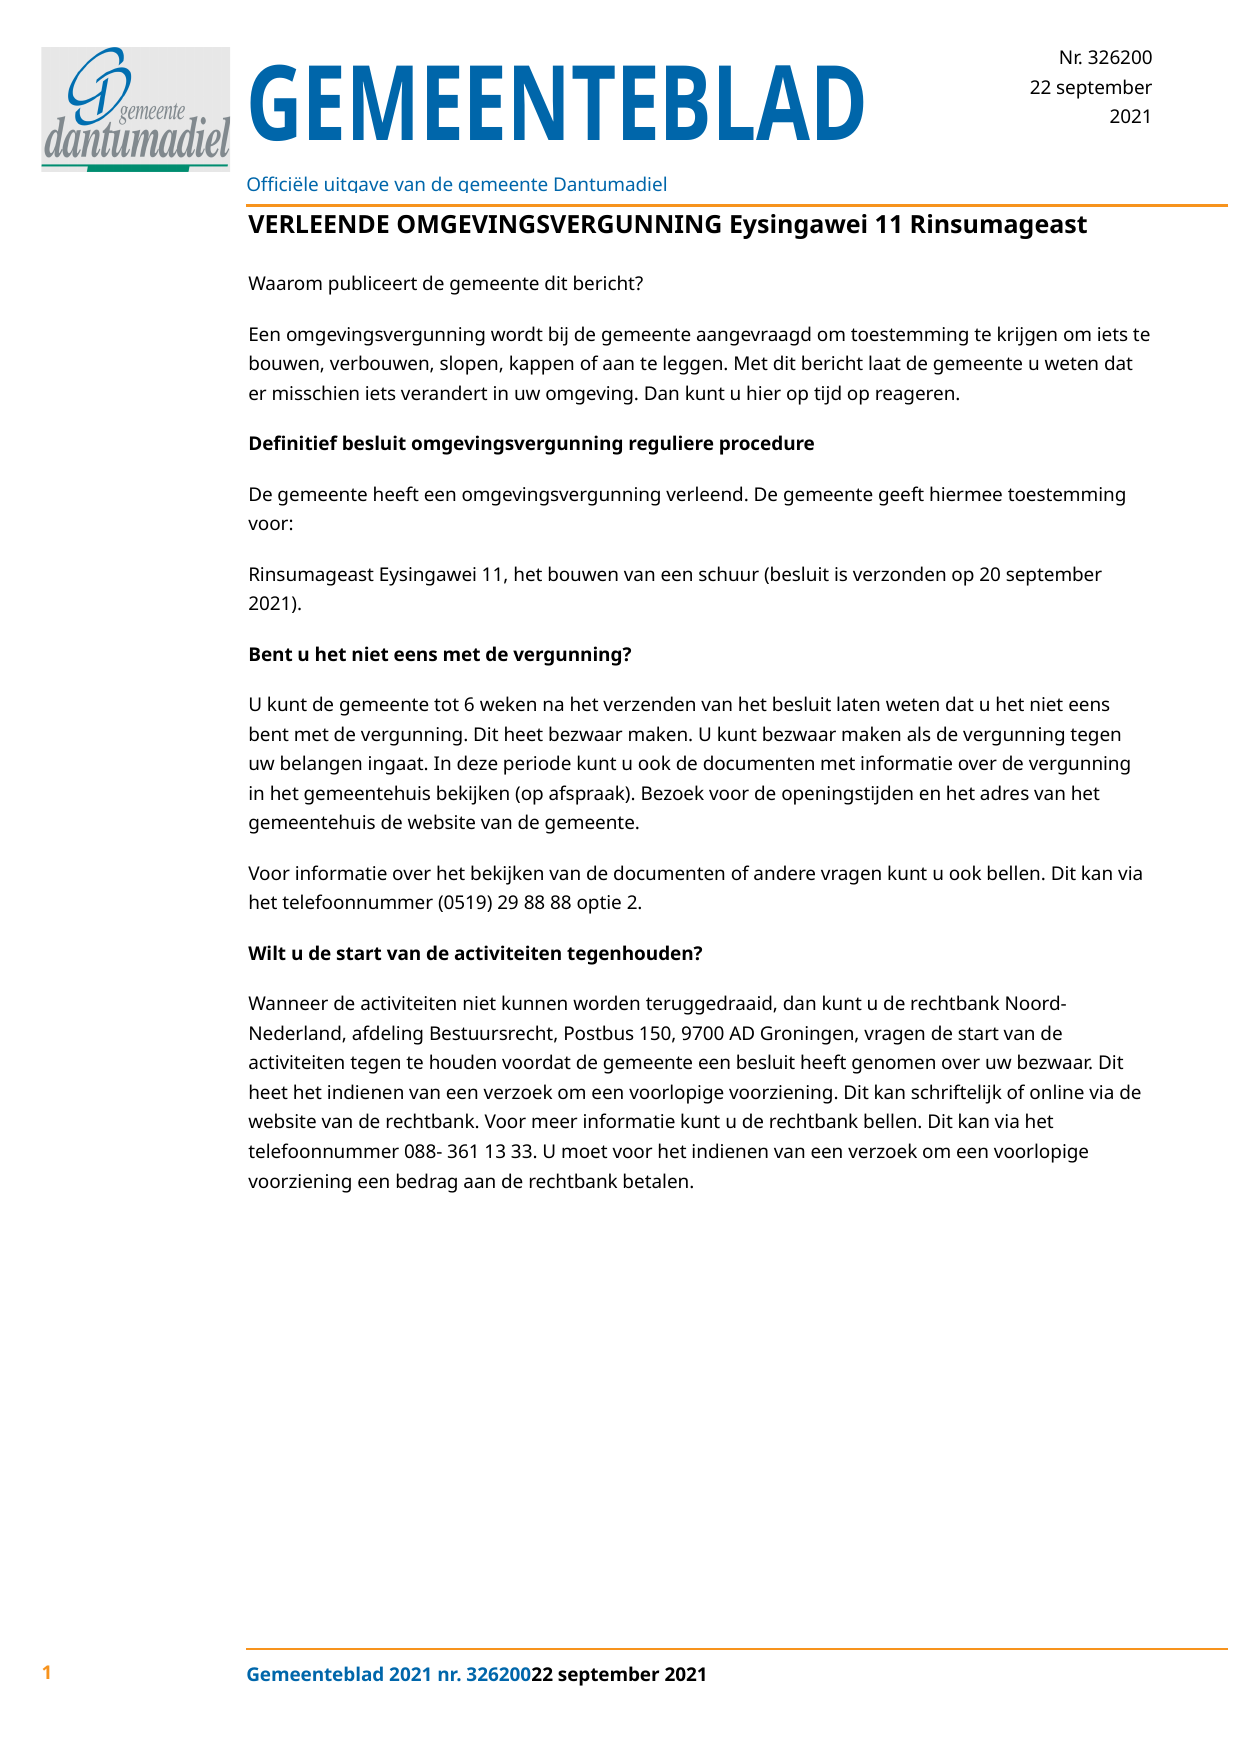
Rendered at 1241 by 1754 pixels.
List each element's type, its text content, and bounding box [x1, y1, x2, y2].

picture [41, 47, 231, 172]
text VERLEENDE OMGEVINGSVERGUNNING Eysingawei 11 Rinsumageast [248, 207, 1152, 241]
text Definitief besluit omgevingsvergunning reguliere procedure [248, 430, 1152, 456]
text Een omgevingsvergunning wordt bij de gemeente aangevraagd om toestemming te krijgen om iets te bouwen, verbouwen, slopen, kappen of aan te leggen. Met dit bericht laat de gemeente u weten dat er misschien iets verandert in uw omgeving. Dan kunt u hier op tijd op reageren. [248, 321, 1152, 406]
text U kunt de gemeente tot 6 weken na het verzenden van het besluit laten weten dat u het niet eens bent met de vergunning. Dit heet bezwaar maken. U kunt bezwaar maken als de vergunning tegen uw belangen ingaat. In deze periode kunt u ook de documenten met informatie over de vergunning in het gemeentehuis bekijken (op afspraak). Bezoek voor de openingstijden en het adres van het gemeentehuis de website van de gemeente. [248, 691, 1152, 835]
text De gemeente heeft een omgevingsvergunning verleend. De gemeente geeft hiermee toestemming voor: [248, 481, 1152, 536]
text Rinsumageast Eysingawei 11, het bouwen van een schuur (besluit is verzonden op 20 september 2021). [248, 561, 1152, 616]
text Bent u het niet eens met de vergunning? [248, 641, 1152, 666]
text Voor informatie over het bekijken van de documenten of andere vragen kunt u ook bellen. Dit kan via het telefoonnummer (0519) 29 88 88 optie 2. [248, 860, 1152, 915]
text Waarom publiceert de gemeente dit bericht? [248, 270, 1152, 296]
text Wanneer de activiteiten niet kunnen worden teruggedraaid, dan kunt u de rechtbank Noord-Nederland, afdeling Bestuursrecht, Postbus 150, 9700 AD Groningen, vragen de start van de activiteiten tegen te houden voordat de gemeente een besluit heeft genomen over uw bezwaar. Dit heet het indienen van een verzoek om een voorlopige voorziening. Dit kan schriftelijk of online via de website van de rechtbank. Voor meer informatie kunt u de rechtbank bellen. Dit kan via het telefoonnummer 088- 361 13 33. U moet voor het indienen van een verzoek om een voorlopige voorziening een bedrag aan de rechtbank betalen. [248, 990, 1152, 1193]
text Wilt u de start van de activiteiten tegenhouden? [248, 940, 1152, 966]
